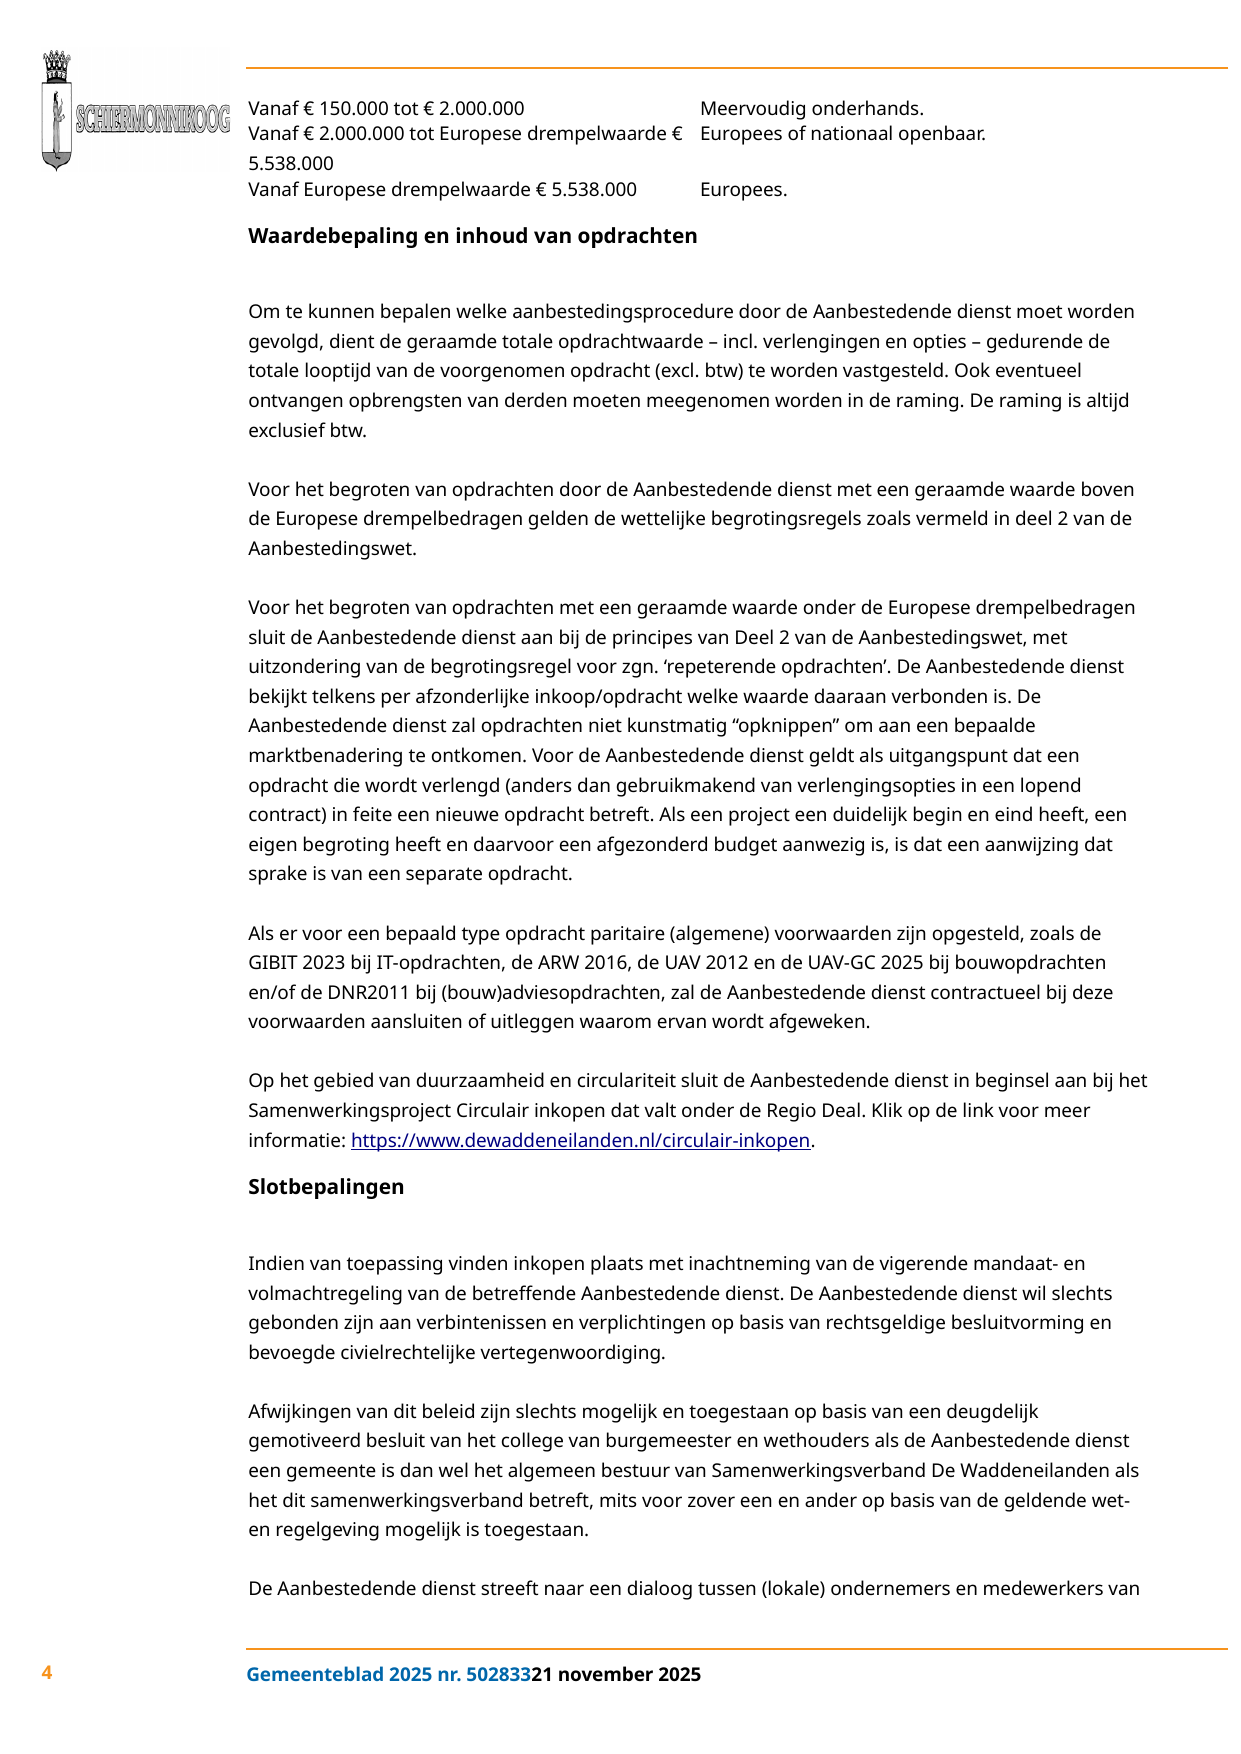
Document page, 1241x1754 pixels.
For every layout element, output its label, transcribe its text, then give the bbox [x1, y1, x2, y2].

table_cell Vanaf Europese drempelwaarde € 5.538.000 [248, 176, 700, 202]
text Om te kunnen bepalen welke aanbestedingsprocedure door de Aanbestedende dienst moet worden gevolgd, dient de geraamde totale opdrachtwaarde – incl. verlengingen en opties – gedurende de totale looptijd van de voorgenomen opdracht (excl. btw) te worden vastgesteld. Ook eventueel ontvangen opbrengsten van derden moeten meegenomen worden in de raming. De raming is altijd exclusief btw. [248, 298, 1152, 443]
text Voor het begroten van opdrachten door de Aanbestedende dienst met een geraamde waarde boven de Europese drempelbedragen gelden de wettelijke begrotingsregels zoals vermeld in deel 2 van de Aanbestedingswet. [248, 476, 1152, 561]
text Als er voor een bepaald type opdracht paritaire (algemene) voorwaarden zijn opgesteld, zoals de GIBIT 2023 bij IT-opdrachten, de ARW 2016, de UAV 2012 en de UAV-GC 2025 bij bouwopdrachten en/of de DNR2011 bij (bouw)adviesopdrachten, zal de Aanbestedende dienst contractueel bij deze voorwaarden aansluiten of uitleggen waarom ervan wordt afgeweken. [248, 920, 1152, 1034]
text Waardebepaling en inhoud van opdrachten [248, 221, 1152, 249]
table_cell Europees. [700, 176, 1152, 202]
text De Aanbestedende dienst streeft naar een dialoog tussen (lokale) ondernemers en medewerkers van [248, 1576, 1152, 1601]
text Afwijkingen van dit beleid zijn slechts mogelijk en toegestaan op basis van een deugdelijk gemotiveerd besluit van het college van burgemeester en wethouders als de Aanbestedende dienst een gemeente is dan wel het algemeen bestuur van Samenwerkingsverband De Waddeneilanden als het dit samenwerkingsverband betreft, mits voor zover een en ander op basis van de geldende wet- en regelgeving mogelijk is toegestaan. [248, 1398, 1152, 1542]
table_cell Europees of nationaal openbaar. [700, 121, 1152, 176]
table_cell Meervoudig onderhands. [700, 95, 1152, 121]
text Slotbepalingen [248, 1172, 1152, 1201]
picture [41, 47, 231, 172]
table_cell Vanaf € 2.000.000 tot Europese drempelwaarde € 5.538.000 [248, 121, 700, 176]
text Voor het begroten van opdrachten met een geraamde waarde onder de Europese drempelbedragen sluit de Aanbestedende dienst aan bij de principes van Deel 2 van de Aanbestedingswet, met uitzondering van de begrotingsregel voor zgn. ‘repeterende opdrachten’. De Aanbestedende dienst bekijkt telkens per afzonderlijke inkoop/opdracht welke waarde daaraan verbonden is. De Aanbestedende dienst zal opdrachten niet kunstmatig “opknippen” om aan een bepaalde marktbenadering te ontkomen. Voor de Aanbestedende dienst geldt als uitgangspunt dat een opdracht die wordt verlengd (anders dan gebruikmakend van verlengingsopties in een lopend contract) in feite een nieuwe opdracht betreft. Als een project een duidelijk begin en eind heeft, een eigen begroting heeft en daarvoor een afgezonderd budget aanwezig is, is dat een aanwijzing dat sprake is van een separate opdracht. [248, 594, 1152, 886]
table_cell Vanaf € 150.000 tot € 2.000.000 [248, 95, 700, 121]
text Indien van toepassing vinden inkopen plaats met inachtneming van de vigerende mandaat- en volmachtregeling van de betreffende Aanbestedende dienst. De Aanbestedende dienst wil slechts gebonden zijn aan verbintenissen en verplichtingen op basis van rechtsgeldige besluitvorming en bevoegde civielrechtelijke vertegenwoordiging. [248, 1250, 1152, 1365]
text Op het gebied van duurzaamheid en circulariteit sluit de Aanbestedende dienst in beginsel aan bij het Samenwerkingsproject Circulair inkopen dat valt onder de Regio Deal. Klik op de link voor meer informatie: https://www.dewaddeneilanden.nl/circulair-inkopen. [248, 1068, 1152, 1153]
